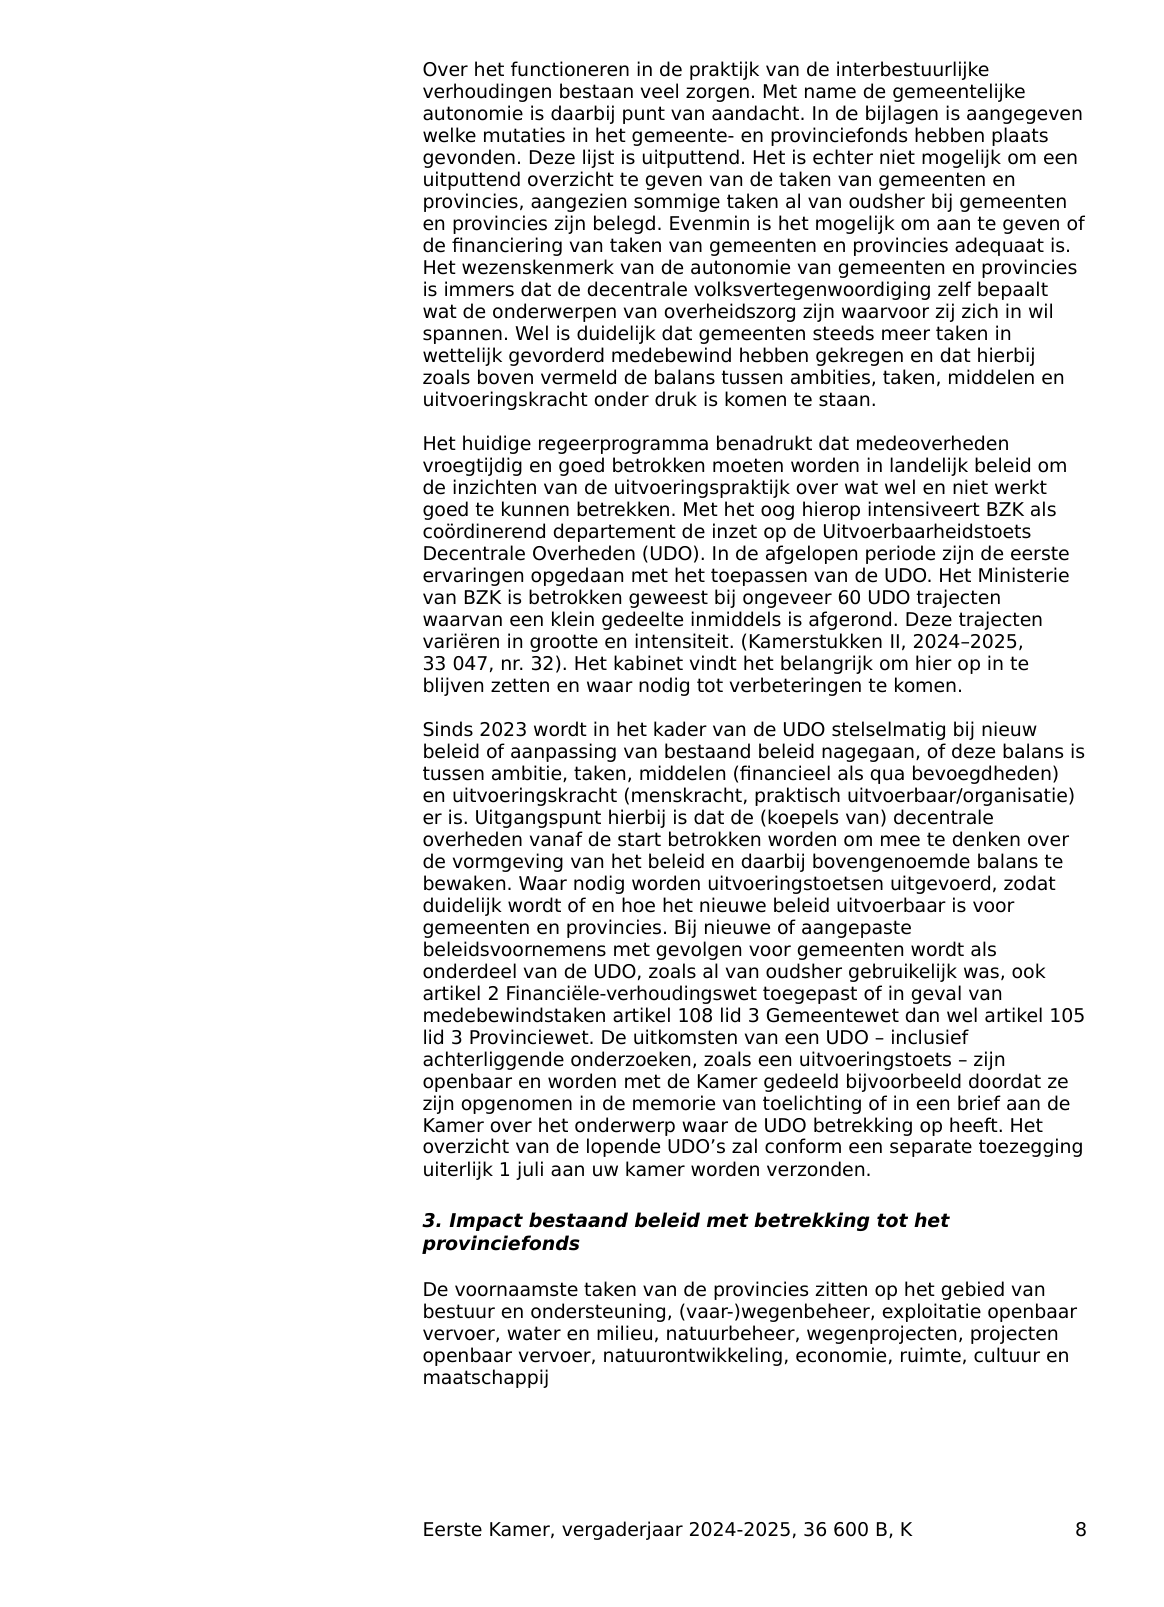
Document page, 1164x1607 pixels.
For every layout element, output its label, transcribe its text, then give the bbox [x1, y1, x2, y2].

text Over het functioneren in de praktijk van de interbestuurlijke verhoudingen bestaan veel zorgen. Met name de gemeentelijke autonomie is daarbij punt van aandacht. In de bijlagen is aangegeven welke mutaties in het gemeente- en provinciefonds hebben plaats gevonden. Deze lijst is uitputtend. Het is echter niet mogelijk om een uitputtend overzicht te geven van de taken van gemeenten en provincies, aangezien sommige taken al van oudsher bij gemeenten en provincies zijn belegd. Evenmin is het mogelijk om aan te geven of de financiering van taken van gemeenten en provincies adequaat is. Het wezenskenmerk van de autonomie van gemeenten en provincies is immers dat de decentrale volksvertegenwoordiging zelf bepaalt wat de onderwerpen van overheidszorg zijn waarvoor zij zich in wil spannen. Wel is duidelijk dat gemeenten steeds meer taken in wettelijk gevorderd medebewind hebben gekregen en dat hierbij zoals boven vermeld de balans tussen ambities, taken, middelen en uitvoeringskracht onder druk is komen te staan. [422, 59, 1087, 411]
text Sinds 2023 wordt in het kader van de UDO stelselmatig bij nieuw beleid of aanpassing van bestaand beleid nagegaan, of deze balans is tussen ambitie, taken, middelen (financieel als qua bevoegdheden) en uitvoeringskracht (menskracht, praktisch uitvoerbaar/organisatie) er is. Uitgangspunt hierbij is dat de (koepels van) decentrale overheden vanaf de start betrokken worden om mee te denken over de vormgeving van het beleid en daarbij bovengenoemde balans te bewaken. Waar nodig worden uitvoeringstoetsen uitgevoerd, zodat duidelijk wordt of en hoe het nieuwe beleid uitvoerbaar is voor gemeenten en provincies. Bij nieuwe of aangepaste beleidsvoornemens met gevolgen voor gemeenten wordt als onderdeel van de UDO, zoals al van oudsher gebruikelijk was, ook artikel 2 Financiële-verhoudingswet toegepast of in geval van medebewindstaken artikel 108 lid 3 Gemeentewet dan wel artikel 105 lid 3 Provinciewet. De uitkomsten van een UDO – inclusief achterliggende onderzoeken, zoals een uitvoeringstoets – zijn openbaar en worden met de Kamer gedeeld bijvoorbeeld doordat ze zijn opgenomen in de memorie van toelichting of in een brief aan de Kamer over het onderwerp waar de UDO betrekking op heeft. Het overzicht van de lopende UDO’s zal conform een separate toezegging uiterlijk 1 juli aan uw kamer worden verzonden. [422, 719, 1087, 1180]
text Het huidige regeerprogramma benadrukt dat medeoverheden vroegtijdig en goed betrokken moeten worden in landelijk beleid om de inzichten van de uitvoeringspraktijk over wat wel en niet werkt goed te kunnen betrekken. Met het oog hierop intensiveert BZK als coördinerend departement de inzet op de Uitvoerbaarheidstoets Decentrale Overheden (UDO). In de afgelopen periode zijn de eerste ervaringen opgedaan met het toepassen van de UDO. Het Ministerie van BZK is betrokken geweest bij ongeveer 60 UDO trajecten waarvan een klein gedeelte inmiddels is afgerond. Deze trajecten variëren in grootte en intensiteit. (Kamerstukken II, 2024–2025, 33 047, nr. 32). Het kabinet vindt het belangrijk om hier op in te blijven zetten en waar nodig tot verbeteringen te komen. [422, 433, 1087, 697]
subtitle 3. Impact bestaand beleid met betrekking tot het provinciefonds [422, 1210, 1087, 1254]
text De voornaamste taken van de provincies zitten op het gebied van bestuur en ondersteuning, (vaar-)wegenbeheer, exploitatie openbaar vervoer, water en milieu, natuurbeheer, wegenprojecten, projecten openbaar vervoer, natuurontwikkeling, economie, ruimte, cultuur en maatschappij [422, 1279, 1087, 1389]
